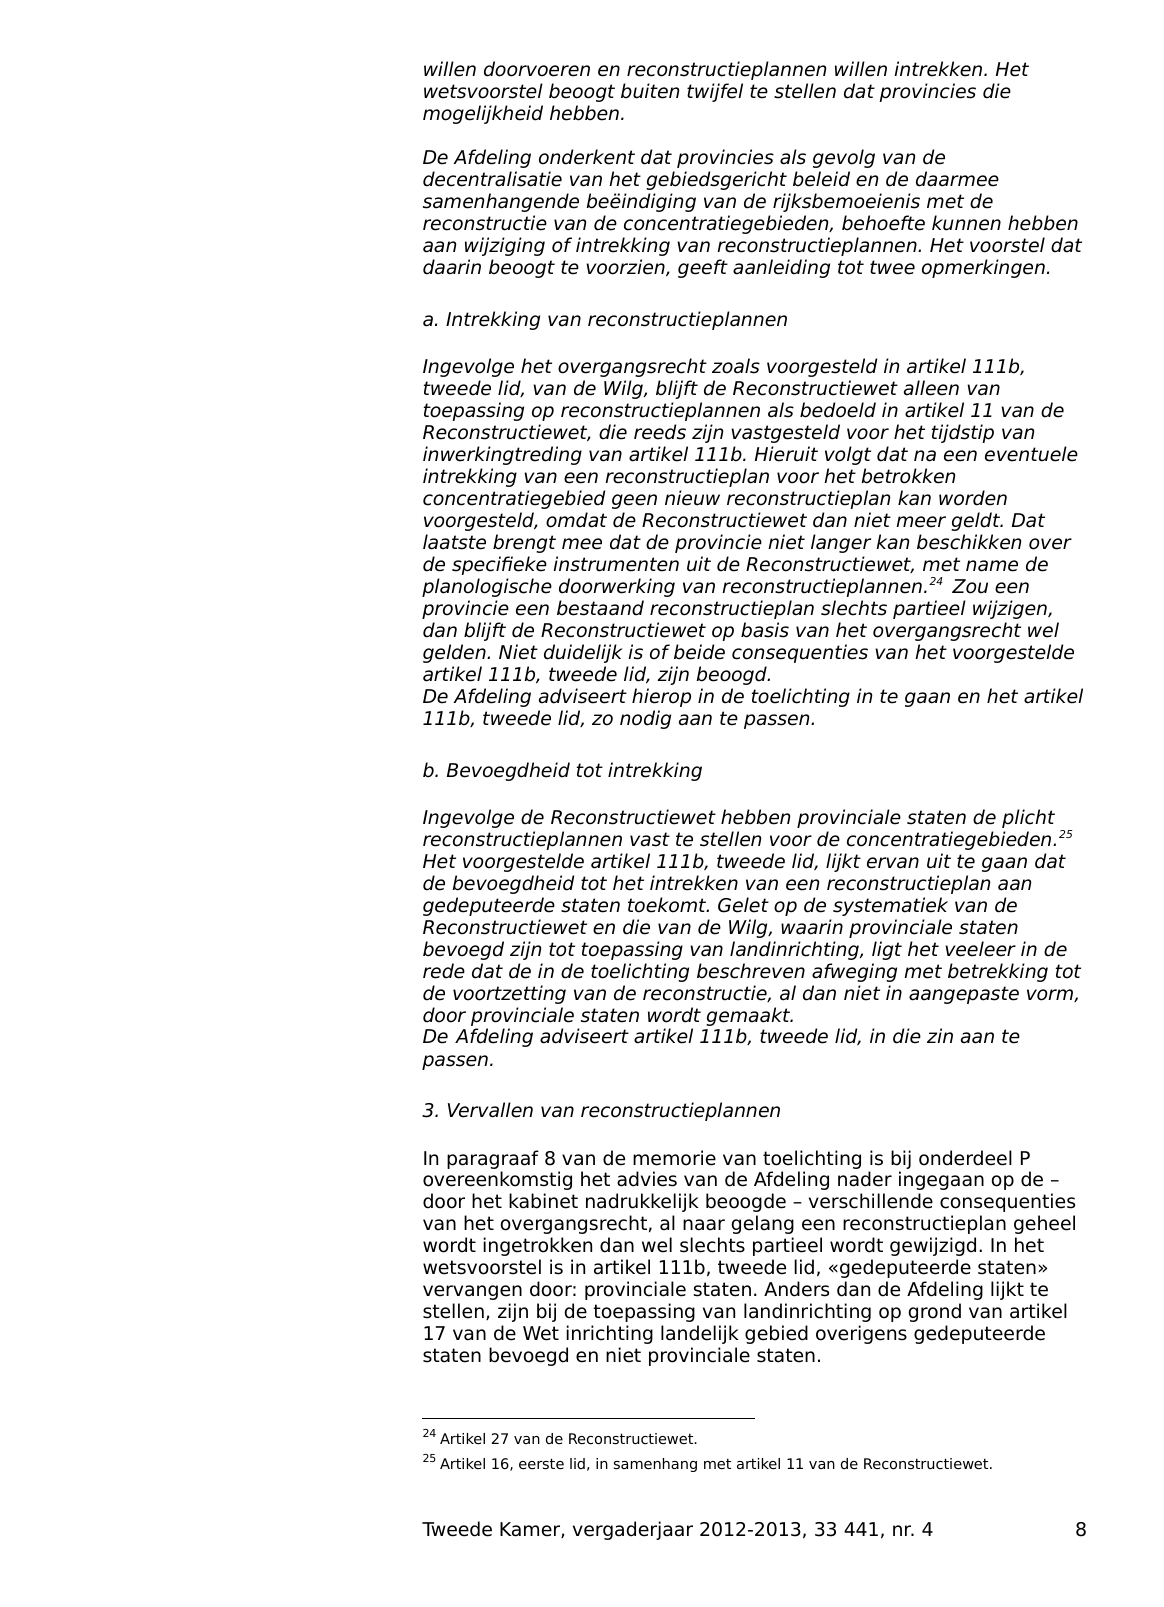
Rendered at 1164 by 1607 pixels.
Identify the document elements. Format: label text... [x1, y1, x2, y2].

text Artikel 16, eerste lid, in samenhang met artikel 11 van de Reconstructiewet. [422, 1452, 1087, 1474]
text De Afdeling adviseert artikel 111b, tweede lid, in die zin aan te passen. [422, 1026, 1087, 1070]
subtitle 3. Vervallen van reconstructieplannen [422, 1100, 1087, 1122]
text Artikel 27 van de Reconstructiewet. [422, 1427, 1087, 1449]
text willen doorvoeren en reconstructieplannen willen intrekken. Het wetsvoorstel beoogt buiten twijfel te stellen dat provincies die mogelijkheid hebben. [422, 59, 1087, 125]
text De Afdeling onderkent dat provincies als gevolg van de decentralisatie van het gebiedsgericht beleid en de daarmee samenhangende beëindiging van de rijksbemoeienis met de reconstructie van de concentratiegebieden, behoefte kunnen hebben aan wijziging of intrekking van reconstructieplannen. Het voorstel dat daarin beoogt te voorzien, geeft aanleiding tot twee opmerkingen. [422, 147, 1087, 279]
subtitle b. Bevoegdheid tot intrekking [422, 760, 1087, 782]
text De Afdeling adviseert hierop in de toelichting in te gaan en het artikel 111b, tweede lid, zo nodig aan te passen. [422, 686, 1087, 730]
subtitle a. Intrekking van reconstructieplannen [422, 309, 1087, 331]
text Ingevolge het overgangsrecht zoals voorgesteld in artikel 111b, tweede lid, van de Wilg, blijft de Reconstructiewet alleen van toepassing op reconstructieplannen als bedoeld in artikel 11 van de Reconstructiewet, die reeds zijn vastgesteld voor het tijdstip van inwerkingtreding van artikel 111b. Hieruit volgt dat na een eventuele intrekking van een reconstructieplan voor het betrokken concentratiegebied geen nieuw reconstructieplan kan worden voorgesteld, omdat de Reconstructiewet dan niet meer geldt. Dat laatste brengt mee dat de provincie niet langer kan beschikken over de specifieke instrumenten uit de Reconstructiewet, met name de planologische doorwerking van reconstructieplannen. Zou een provincie een bestaand reconstructieplan slechts partieel wijzigen, dan blijft de Reconstructiewet op basis van het overgangsrecht wel gelden. Niet duidelijk is of beide consequenties van het voorgestelde artikel 111b, tweede lid, zijn beoogd. [422, 356, 1087, 686]
text Ingevolge de Reconstructiewet hebben provinciale staten de plicht reconstructieplannen vast te stellen voor de concentratiegebieden. Het voorgestelde artikel 111b, tweede lid, lijkt ervan uit te gaan dat de bevoegdheid tot het intrekken van een reconstructieplan aan gedeputeerde staten toekomt. Gelet op de systematiek van de Reconstructiewet en die van de Wilg, waarin provinciale staten bevoegd zijn tot toepassing van landinrichting, ligt het veeleer in de rede dat de in de toelichting beschreven afweging met betrekking tot de voortzetting van de reconstructie, al dan niet in aangepaste vorm, door provinciale staten wordt gemaakt. [422, 807, 1087, 1026]
text In paragraaf 8 van de memorie van toelichting is bij onderdeel P overeenkomstig het advies van de Afdeling nader ingegaan op de – door het kabinet nadrukkelijk beoogde – verschillende consequenties van het overgangsrecht, al naar gelang een reconstructieplan geheel wordt ingetrokken dan wel slechts partieel wordt gewijzigd. In het wetsvoorstel is in artikel 111b, tweede lid, «gedeputeerde staten» vervangen door: provinciale staten. Anders dan de Afdeling lijkt te stellen, zijn bij de toepassing van landinrichting op grond van artikel 17 van de Wet inrichting landelijk gebied overigens gedeputeerde staten bevoegd en niet provinciale staten. [422, 1147, 1087, 1367]
